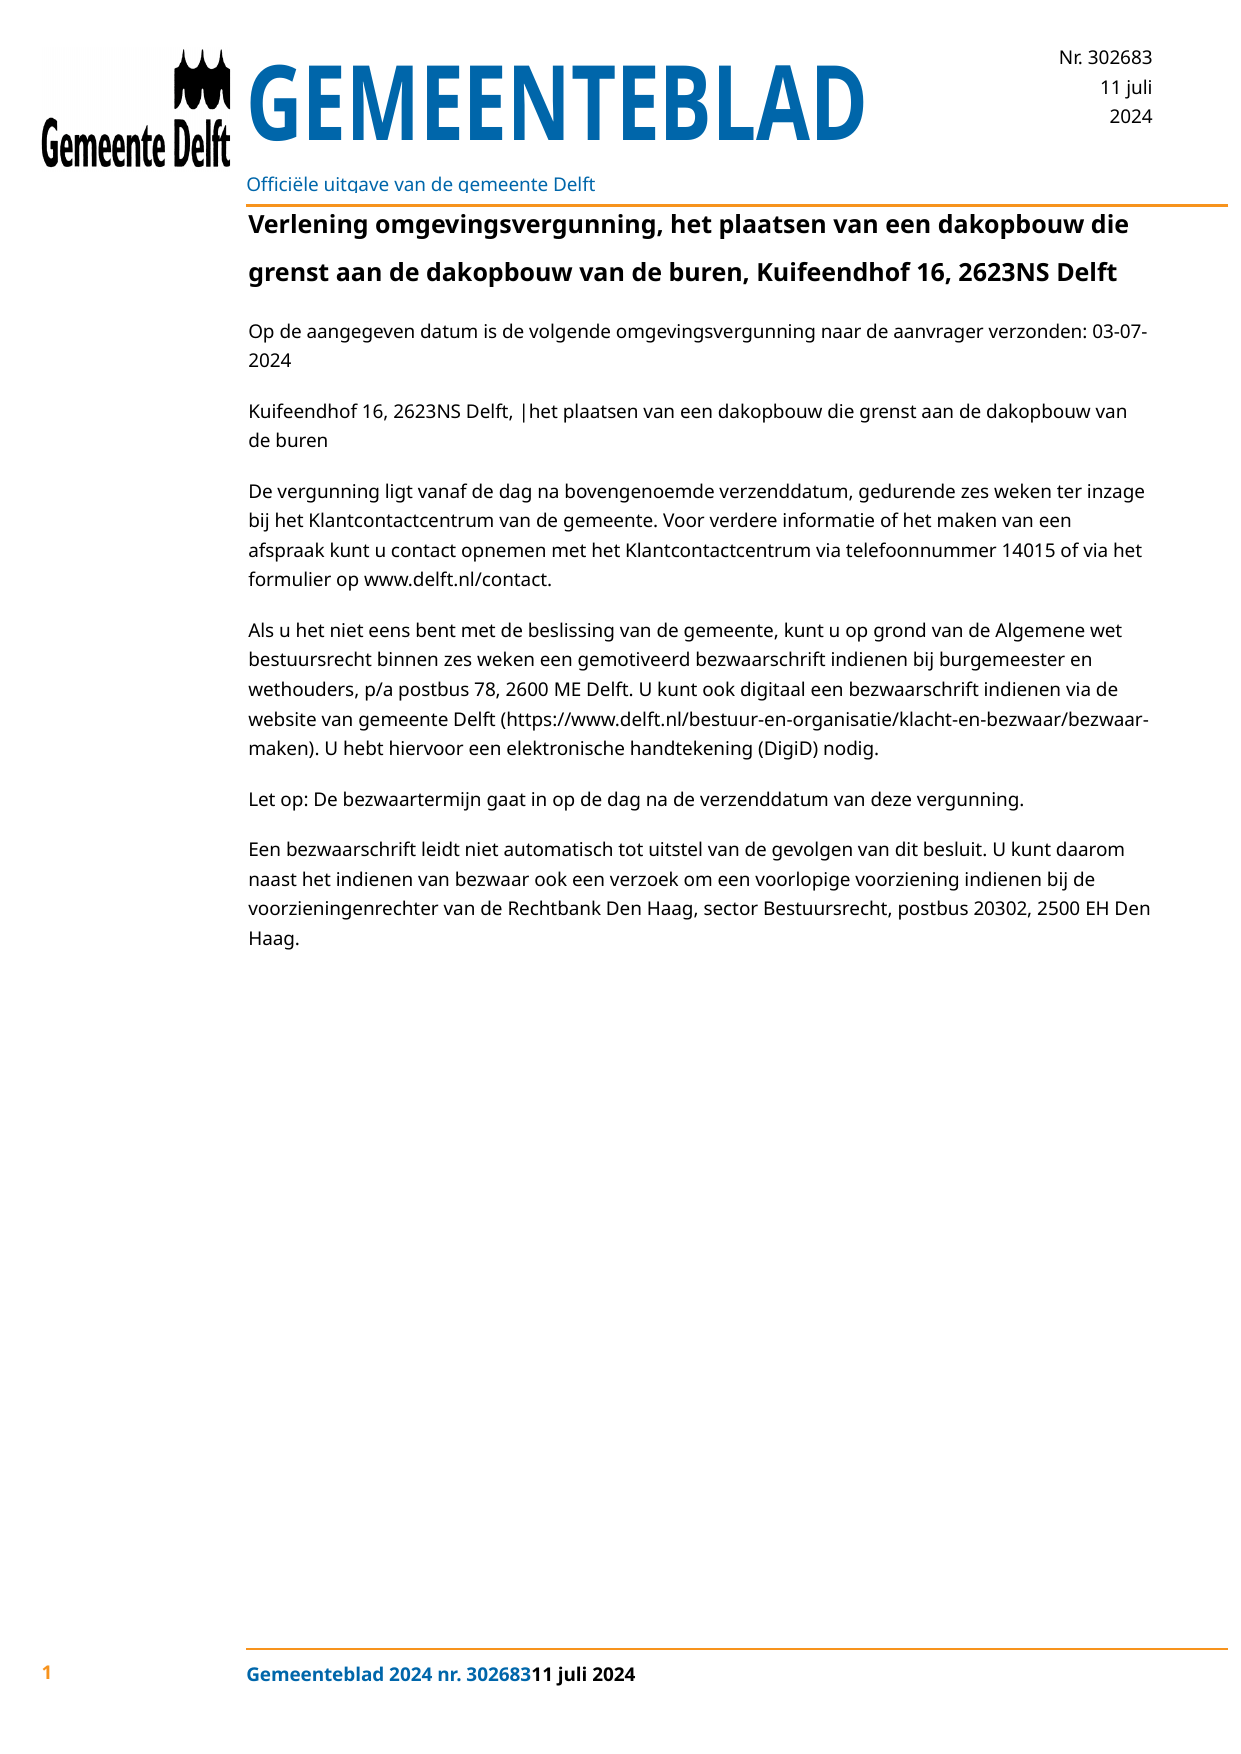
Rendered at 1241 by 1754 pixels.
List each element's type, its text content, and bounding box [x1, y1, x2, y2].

text Verlening omgevingsvergunning, het plaatsen van een dakopbouw die grenst aan de dakopbouw van de buren, Kuifeendhof 16, 2623NS Delft [248, 207, 1152, 288]
text Op de aangegeven datum is de volgende omgevingsvergunning naar de aanvrager verzonden: 03-07-2024 [248, 318, 1152, 373]
text Als u het niet eens bent met de beslissing van de gemeente, kunt u op grond van de Algemene wet bestuursrecht binnen zes weken een gemotiveerd bezwaarschrift indienen bij burgemeester en wethouders, p/a postbus 78, 2600 ME Delft. U kunt ook digitaal een bezwaarschrift indienen via de website van gemeente Delft (https://www.delft.nl/bestuur-en-organisatie/klacht-en-bezwaar/bezwaar-maken). U hebt hiervoor een elektronische handtekening (DigiD) nodig. [248, 617, 1152, 761]
text Een bezwaarschrift leidt niet automatisch tot uitstel van de gevolgen van dit besluit. U kunt daarom naast het indienen van bezwaar ook een verzoek om een voorlopige voorziening indienen bij de voorzieningenrechter van de Rechtbank Den Haag, sector Bestuursrecht, postbus 20302, 2500 EH Den Haag. [248, 836, 1152, 951]
text Let op: De bezwaartermijn gaat in op de dag na de verzenddatum van deze vergunning. [248, 786, 1152, 812]
text Kuifeendhof 16, 2623NS Delft, |het plaatsen van een dakopbouw die grenst aan de dakopbouw van de buren [248, 398, 1152, 453]
picture [41, 47, 231, 172]
text De vergunning ligt vanaf de dag na bovengenoemde verzenddatum, gedurende zes weken ter inzage bij het Klantcontactcentrum van de gemeente. Voor verdere informatie of het maken van een afspraak kunt u contact opnemen met het Klantcontactcentrum via telefoonnummer 14015 of via het formulier op www.delft.nl/contact. [248, 478, 1152, 592]
